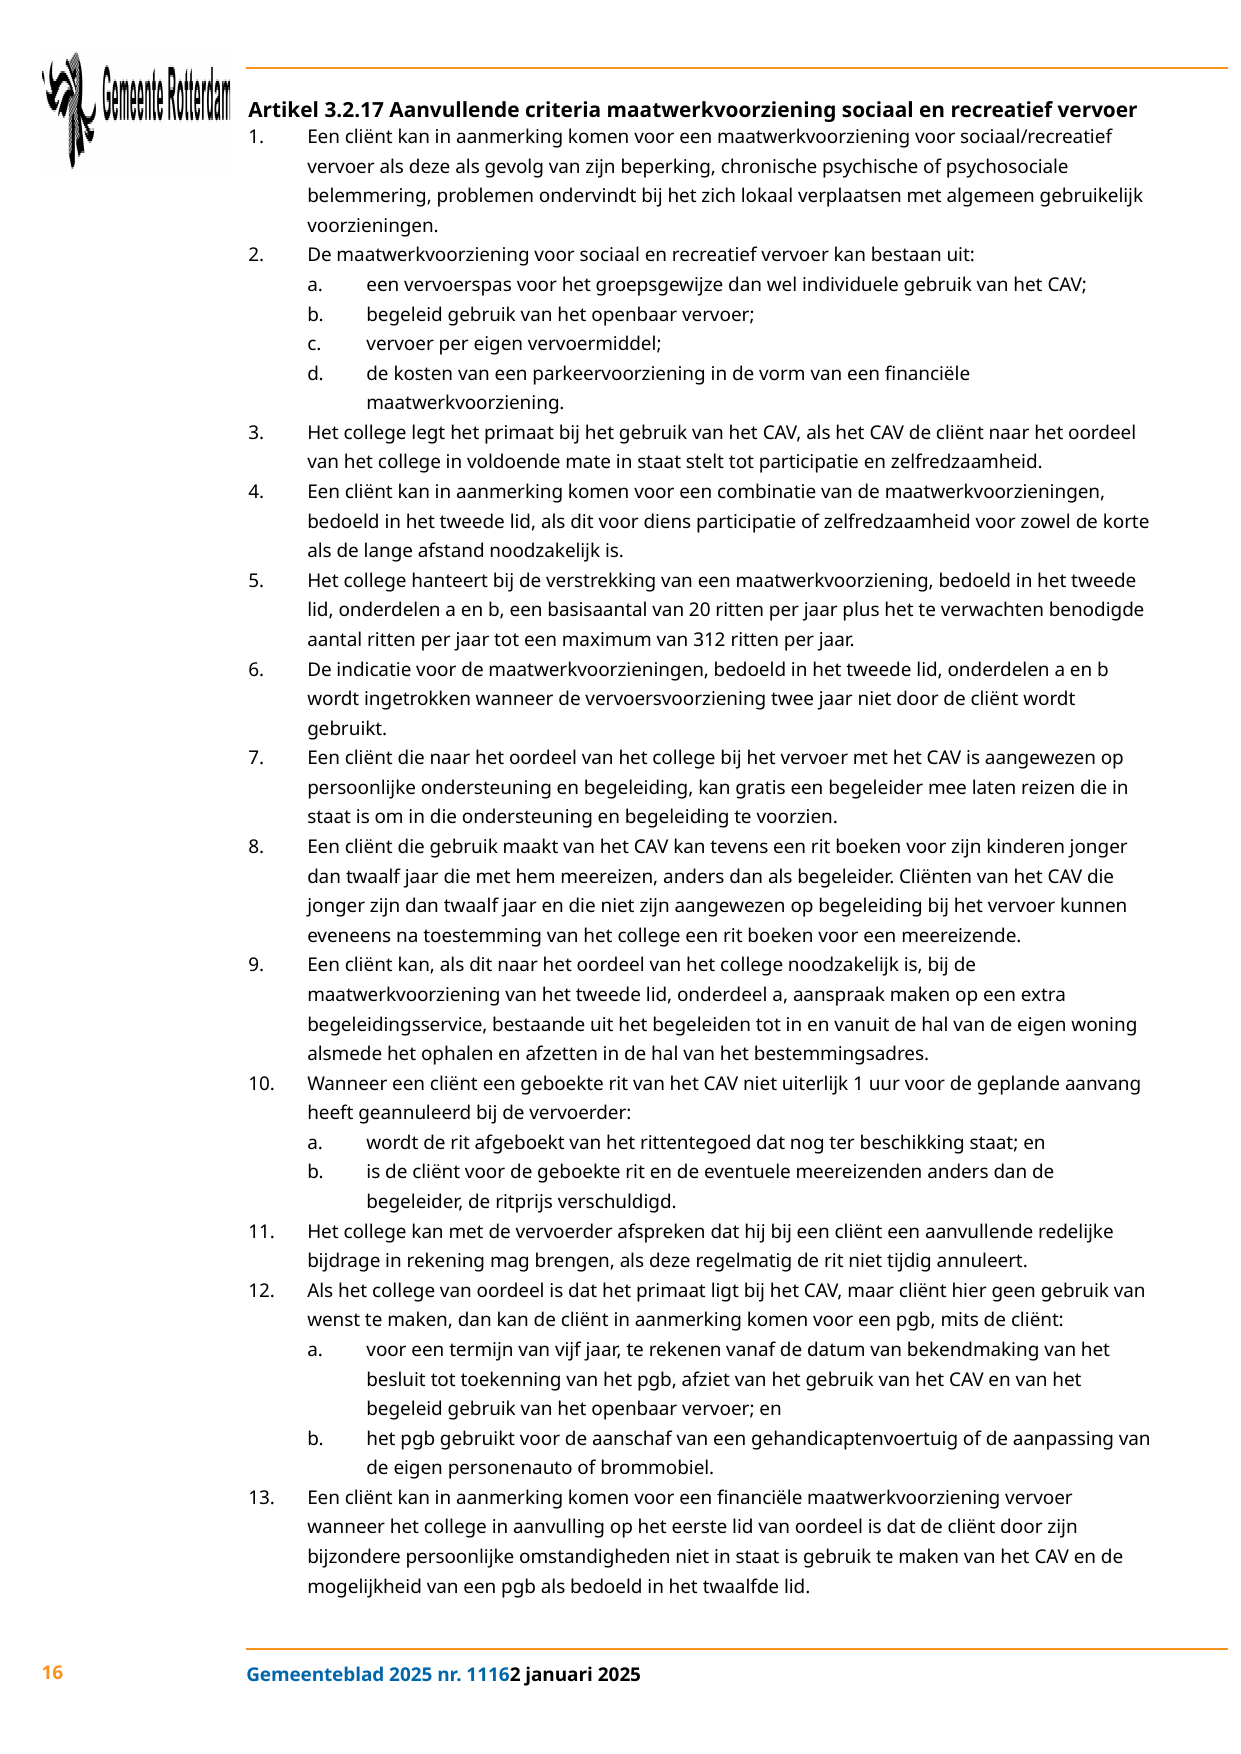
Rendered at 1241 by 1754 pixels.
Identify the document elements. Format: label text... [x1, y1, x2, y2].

list wordt de rit afgeboekt van het rittentegoed dat nog ter beschikking staat; en [307, 1129, 1152, 1155]
list Wanneer een cliënt een geboekte rit van het CAV niet uiterlijk 1 uur voor de geplande aanvang heeft geannuleerd bij de vervoerder: [248, 1070, 1152, 1125]
list Een cliënt kan in aanmerking komen voor een financiële maatwerkvoorziening vervoer wanneer het college in aanvulling op het eerste lid van oordeel is dat de cliënt door zijn bijzondere persoonlijke omstandigheden niet in staat is gebruik te maken van het CAV en de mogelijkheid van een pgb als bedoeld in het twaalfde lid. [248, 1484, 1152, 1598]
list Een cliënt die naar het oordeel van het college bij het vervoer met het CAV is aangewezen op persoonlijke ondersteuning en begeleiding, kan gratis een begeleider mee laten reizen die in staat is om in die ondersteuning en begeleiding te voorzien. [248, 744, 1152, 829]
list Een cliënt kan, als dit naar het oordeel van het college noodzakelijk is, bij de maatwerkvoorziening van het tweede lid, onderdeel a, aanspraak maken op een extra begeleidingsservice, bestaande uit het begeleiden tot in en vanuit de hal van de eigen woning alsmede het ophalen en afzetten in de hal van het bestemmingsadres. [248, 952, 1152, 1066]
list Als het college van oordeel is dat het primaat ligt bij het CAV, maar cliënt hier geen gebruik van wenst te maken, dan kan de cliënt in aanmerking komen voor een pgb, mits de cliënt: [248, 1277, 1152, 1332]
list De indicatie voor de maatwerkvoorzieningen, bedoeld in het tweede lid, onderdelen a en b wordt ingetrokken wanneer de vervoersvoorziening twee jaar niet door de cliënt wordt gebruikt. [248, 656, 1152, 741]
list Het college hanteert bij de verstrekking van een maatwerkvoorziening, bedoeld in het tweede lid, onderdelen a en b, een basisaantal van 20 ritten per jaar plus het te verwachten benodigde aantal ritten per jaar tot een maximum van 312 ritten per jaar. [248, 567, 1152, 652]
text Artikel 3.2.17 Aanvullende criteria maatwerkvoorziening sociaal en recreatief vervoer [248, 95, 1152, 123]
list de kosten van een parkeervoorziening in de vorm van een financiële maatwerkvoorziening. [307, 360, 1152, 415]
list een vervoerspas voor het groepsgewijze dan wel individuele gebruik van het CAV; [307, 271, 1152, 297]
list is de cliënt voor de geboekte rit en de eventuele meereizenden anders dan de begeleider, de ritprijs verschuldigd. [307, 1159, 1152, 1214]
list De maatwerkvoorziening voor sociaal en recreatief vervoer kan bestaan uit: [248, 242, 1152, 267]
list Een cliënt kan in aanmerking komen voor een combinatie van de maatwerkvoorzieningen, bedoeld in het tweede lid, als dit voor diens participatie of zelfredzaamheid voor zowel de korte als de lange afstand noodzakelijk is. [248, 478, 1152, 563]
list voor een termijn van vijf jaar, te rekenen vanaf de datum van bekendmaking van het besluit tot toekenning van het pgb, afziet van het gebruik van het CAV en van het begeleid gebruik van het openbaar vervoer; en [307, 1336, 1152, 1421]
list vervoer per eigen vervoermiddel; [307, 330, 1152, 356]
list Een cliënt die gebruik maakt van het CAV kan tevens een rit boeken voor zijn kinderen jonger dan twaalf jaar die met hem meereizen, anders dan als begeleider. Cliënten van het CAV die jonger zijn dan twaalf jaar en die niet zijn aangewezen op begeleiding bij het vervoer kunnen eveneens na toestemming van het college een rit boeken voor een meereizende. [248, 833, 1152, 948]
list begeleid gebruik van het openbaar vervoer; [307, 301, 1152, 326]
picture [41, 47, 231, 172]
list Een cliënt kan in aanmerking komen voor een maatwerkvoorziening voor sociaal/recreatief vervoer als deze als gevolg van zijn beperking, chronische psychische of psychosociale belemmering, problemen ondervindt bij het zich lokaal verplaatsen met algemeen gebruikelijk voorzieningen. [248, 123, 1152, 238]
list Het college legt het primaat bij het gebruik van het CAV, als het CAV de cliënt naar het oordeel van het college in voldoende mate in staat stelt tot participatie en zelfredzaamheid. [248, 419, 1152, 474]
list het pgb gebruikt voor de aanschaf van een gehandicaptenvoertuig of de aanpassing van de eigen personenauto of brommobiel. [307, 1425, 1152, 1480]
list Het college kan met de vervoerder afspreken dat hij bij een cliënt een aanvullende redelijke bijdrage in rekening mag brengen, als deze regelmatig de rit niet tijdig annuleert. [248, 1218, 1152, 1273]
